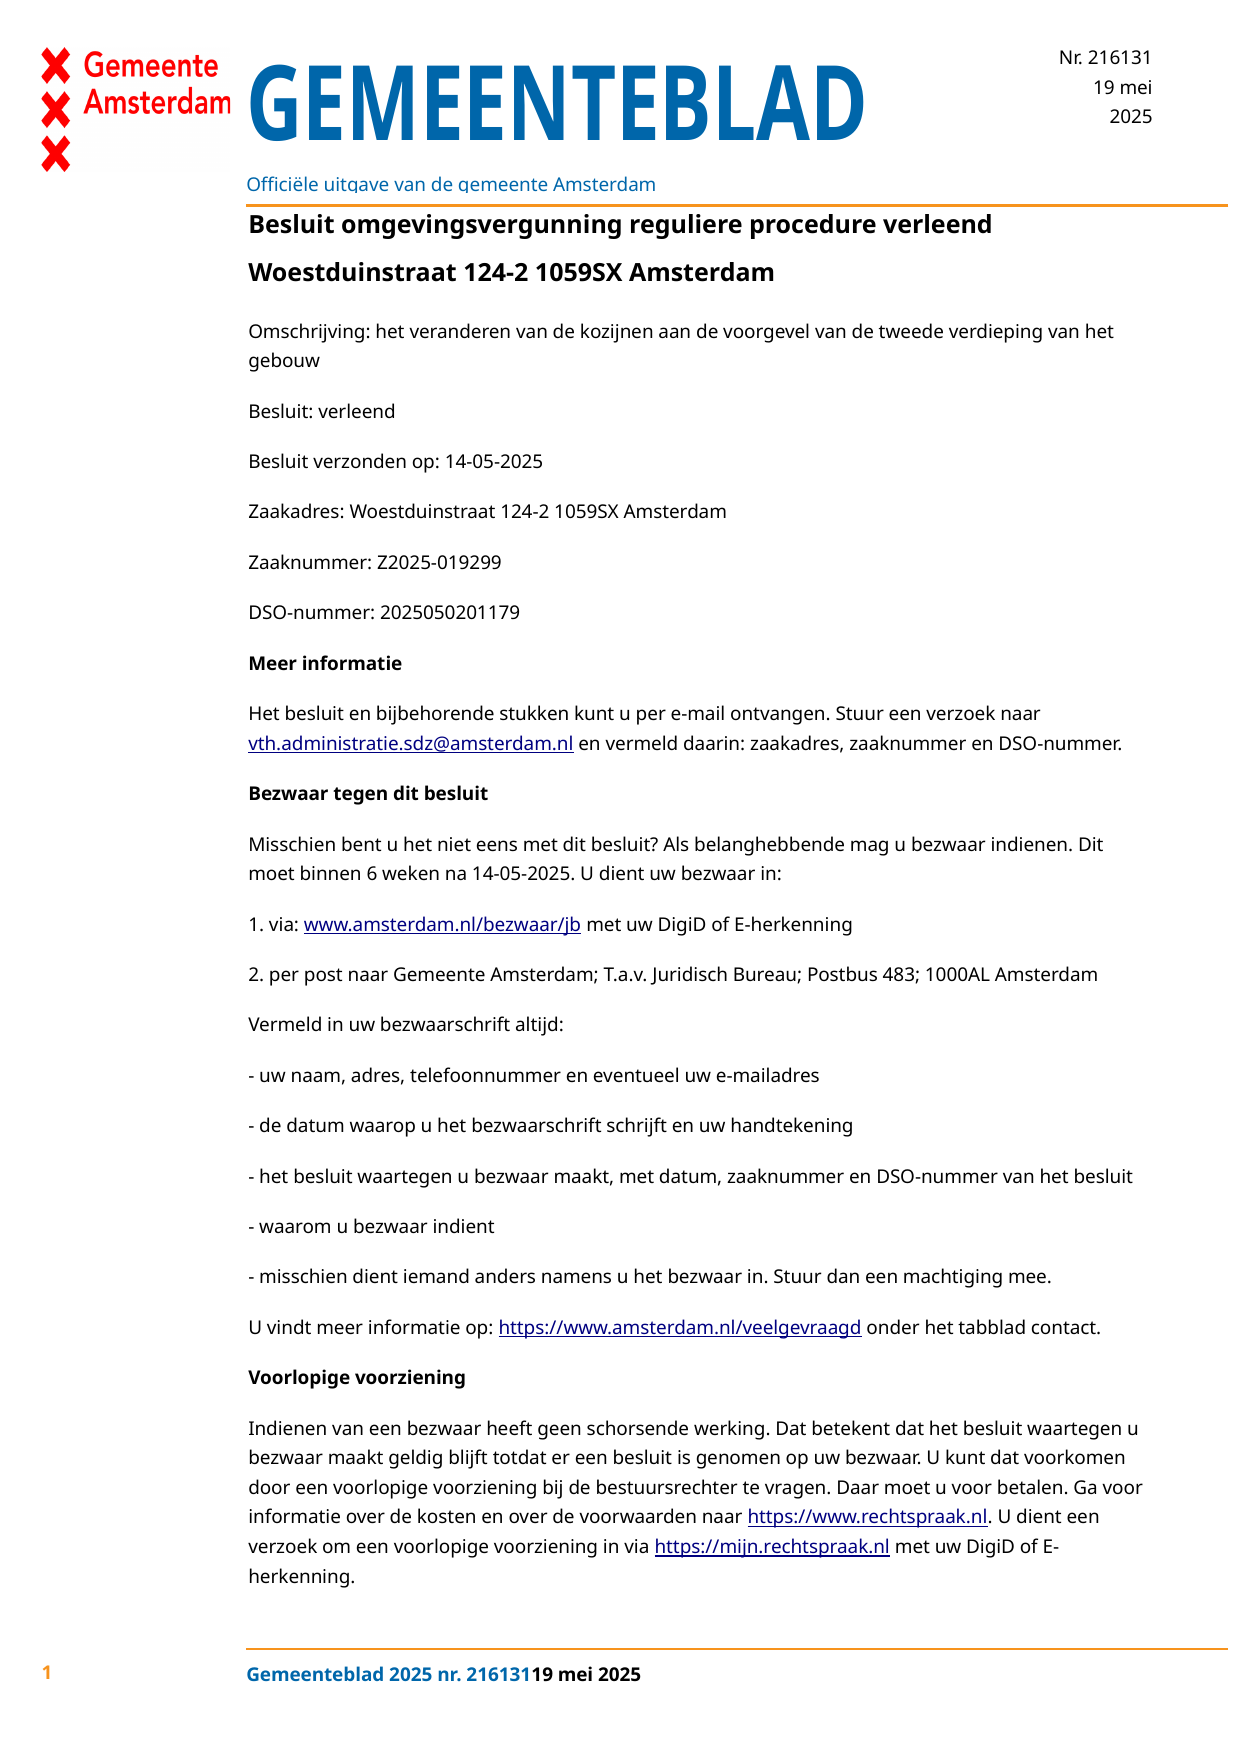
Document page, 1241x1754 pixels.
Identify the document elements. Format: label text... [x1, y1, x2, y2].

text Indienen van een bezwaar heeft geen schorsende werking. Dat betekent dat het besluit waartegen u bezwaar maakt geldig blijft totdat er een besluit is genomen op uw bezwaar. U kunt dat voorkomen door een voorlopige voorziening bij de bestuursrechter te vragen. Daar moet u voor betalen. Ga voor informatie over de kosten en over de voorwaarden naar https://www.rechtspraak.nl. U dient een verzoek om een voorlopige voorziening in via https://mijn.rechtspraak.nl met uw DigiD of E-herkenning. [248, 1415, 1152, 1589]
text Bezwaar tegen dit besluit [248, 780, 1152, 806]
text Voorlopige voorziening [248, 1364, 1152, 1390]
text Zaaknummer: Z2025-019299 [248, 549, 1152, 575]
text Besluit omgevingsvergunning reguliere procedure verleend Woestduinstraat 124-2 1059SX Amsterdam [248, 207, 1152, 288]
text - waarom u bezwaar indient [248, 1213, 1152, 1239]
text U vindt meer informatie op: https://www.amsterdam.nl/veelgevraagd onder het tabblad contact. [248, 1314, 1152, 1340]
text Misschien bent u het niet eens met dit besluit? Als belanghebbende mag u bezwaar indienen. Dit moet binnen 6 weken na 14-05-2025. U dient uw bezwaar in: [248, 831, 1152, 886]
text - uw naam, adres, telefoonnummer en eventueel uw e-mailadres [248, 1062, 1152, 1088]
picture [41, 47, 231, 172]
text 2. per post naar Gemeente Amsterdam; T.a.v. Juridisch Bureau; Postbus 483; 1000AL Amsterdam [248, 961, 1152, 987]
text Meer informatie [248, 650, 1152, 676]
text - het besluit waartegen u bezwaar maakt, met datum, zaaknummer en DSO-nummer van het besluit [248, 1163, 1152, 1189]
text 1. via: www.amsterdam.nl/bezwaar/jb met uw DigiD of E-herkenning [248, 911, 1152, 937]
text Omschrijving: het veranderen van de kozijnen aan de voorgevel van de tweede verdieping van het gebouw [248, 318, 1152, 373]
text Besluit: verleend [248, 398, 1152, 424]
text - misschien dient iemand anders namens u het bezwaar in. Stuur dan een machtiging mee. [248, 1264, 1152, 1289]
text DSO-nummer: 2025050201179 [248, 599, 1152, 625]
text Het besluit en bijbehorende stukken kunt u per e-mail ontvangen. Stuur een verzoek naar vth.administratie.sdz@amsterdam.nl en vermeld daarin: zaakadres, zaaknummer en DSO-nummer. [248, 700, 1152, 756]
text Zaakadres: Woestduinstraat 124-2 1059SX Amsterdam [248, 499, 1152, 524]
text - de datum waarop u het bezwaarschrift schrijft en uw handtekening [248, 1112, 1152, 1138]
text Vermeld in uw bezwaarschrift altijd: [248, 1012, 1152, 1037]
text Besluit verzonden op: 14-05-2025 [248, 448, 1152, 474]
